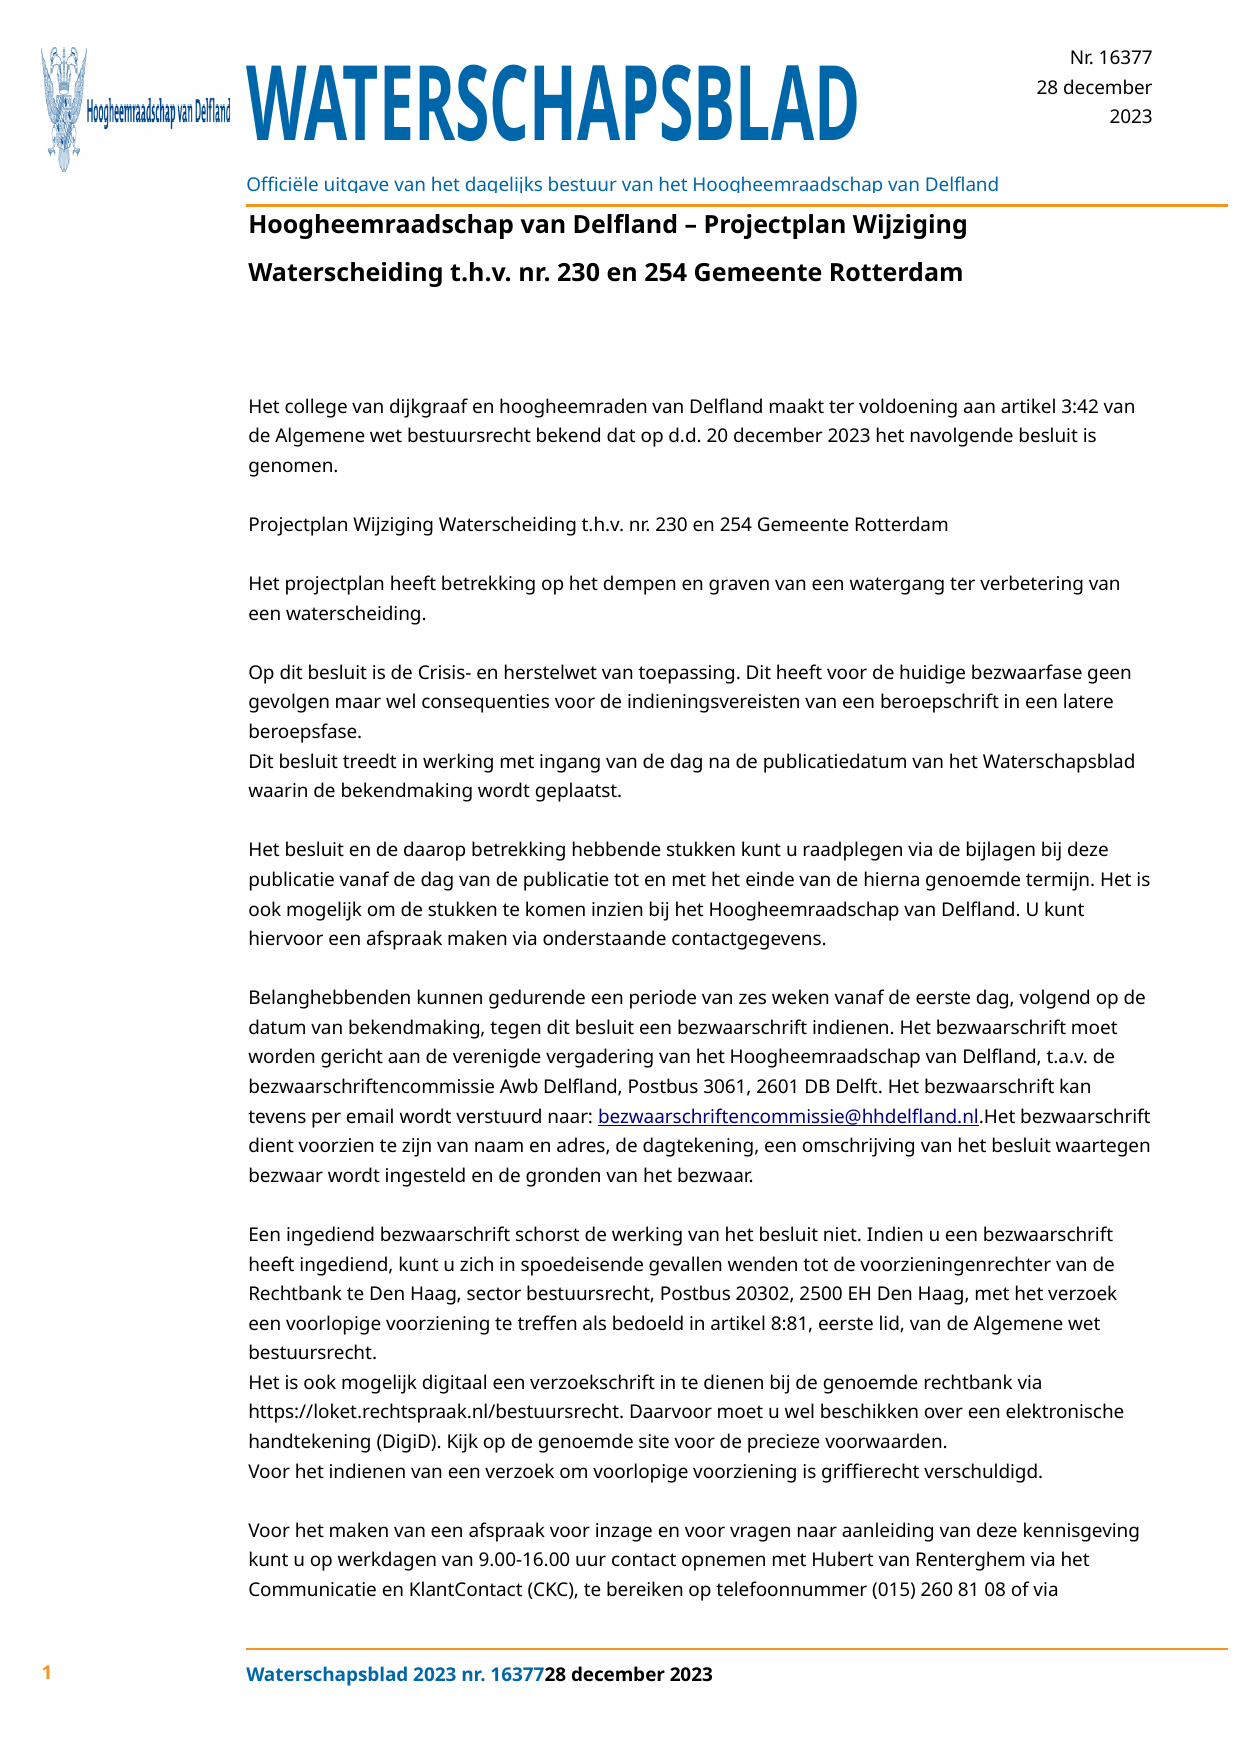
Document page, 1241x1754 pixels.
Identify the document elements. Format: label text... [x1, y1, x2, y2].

text Op dit besluit is de Crisis- en herstelwet van toepassing. Dit heeft voor de huidige bezwaarfase geen gevolgen maar wel consequenties voor de indieningsvereisten van een beroepschrift in een latere beroepsfase. [248, 659, 1152, 744]
text Het besluit en de daarop betrekking hebbende stukken kunt u raadplegen via de bijlagen bij deze publicatie vanaf de dag van de publicatie tot en met het einde van de hierna genoemde termijn. Het is ook mogelijk om de stukken te komen inzien bij het Hoogheemraadschap van Delfland. U kunt hiervoor een afspraak maken via onderstaande contactgegevens. [248, 837, 1152, 951]
text Een ingediend bezwaarschrift schorst de werking van het besluit niet. Indien u een bezwaarschrift heeft ingediend, kunt u zich in spoedeisende gevallen wenden tot de voorzieningenrechter van de Rechtbank te Den Haag, sector bestuursrecht, Postbus 20302, 2500 EH Den Haag, met het verzoek een voorlopige voorziening te treffen als bedoeld in artikel 8:81, eerste lid, van de Algemene wet bestuursrecht. [248, 1221, 1152, 1365]
text Het is ook mogelijk digitaal een verzoekschrift in te dienen bij de genoemde rechtbank via https://loket.rechtspraak.nl/bestuursrecht. Daarvoor moet u wel beschikken over een elektronische handtekening (DigiD). Kijk op de genoemde site voor de precieze voorwaarden. [248, 1369, 1152, 1454]
text Projectplan Wijziging Waterscheiding t.h.v. nr. 230 en 254 Gemeente Rotterdam [248, 511, 1152, 537]
text Voor het indienen van een verzoek om voorlopige voorziening is griffierecht verschuldigd. [248, 1458, 1152, 1484]
text Het college van dijkgraaf en hoogheemraden van Delfland maakt ter voldoening aan artikel 3:42 van de Algemene wet bestuursrecht bekend dat op d.d. 20 december 2023 het navolgende besluit is genomen. [248, 393, 1152, 478]
text Belanghebbenden kunnen gedurende een periode van zes weken vanaf de eerste dag, volgend op de datum van bekendmaking, tegen dit besluit een bezwaarschrift indienen. Het bezwaarschrift moet worden gericht aan de verenigde vergadering van het Hoogheemraadschap van Delfland, t.a.v. de bezwaarschriftencommissie Awb Delfland, Postbus 3061, 2601 DB Delft. Het bezwaarschrift kan tevens per email wordt verstuurd naar: bezwaarschriftencommissie@hhdelfland.nl.Het bezwaarschrift dient voorzien te zijn van naam en adres, de dagtekening, een omschrijving van het besluit waartegen bezwaar wordt ingesteld en de gronden van het bezwaar. [248, 984, 1152, 1188]
text Voor het maken van een afspraak voor inzage en voor vragen naar aanleiding van deze kennisgeving kunt u op werkdagen van 9.00-16.00 uur contact opnemen met Hubert van Renterghem via het Communicatie en KlantContact (CKC), te bereiken op telefoonnummer (015) 260 81 08 of via [248, 1517, 1152, 1602]
text Dit besluit treedt in werking met ingang van de dag na de publicatiedatum van het Waterschapsblad waarin de bekendmaking wordt geplaatst. [248, 748, 1152, 803]
text Hoogheemraadschap van Delfland – Projectplan Wijziging Waterscheiding t.h.v. nr. 230 en 254 Gemeente Rotterdam [248, 207, 1152, 288]
picture [41, 47, 231, 172]
text Het projectplan heeft betrekking op het dempen en graven van een watergang ter verbetering van een waterscheiding. [248, 570, 1152, 626]
